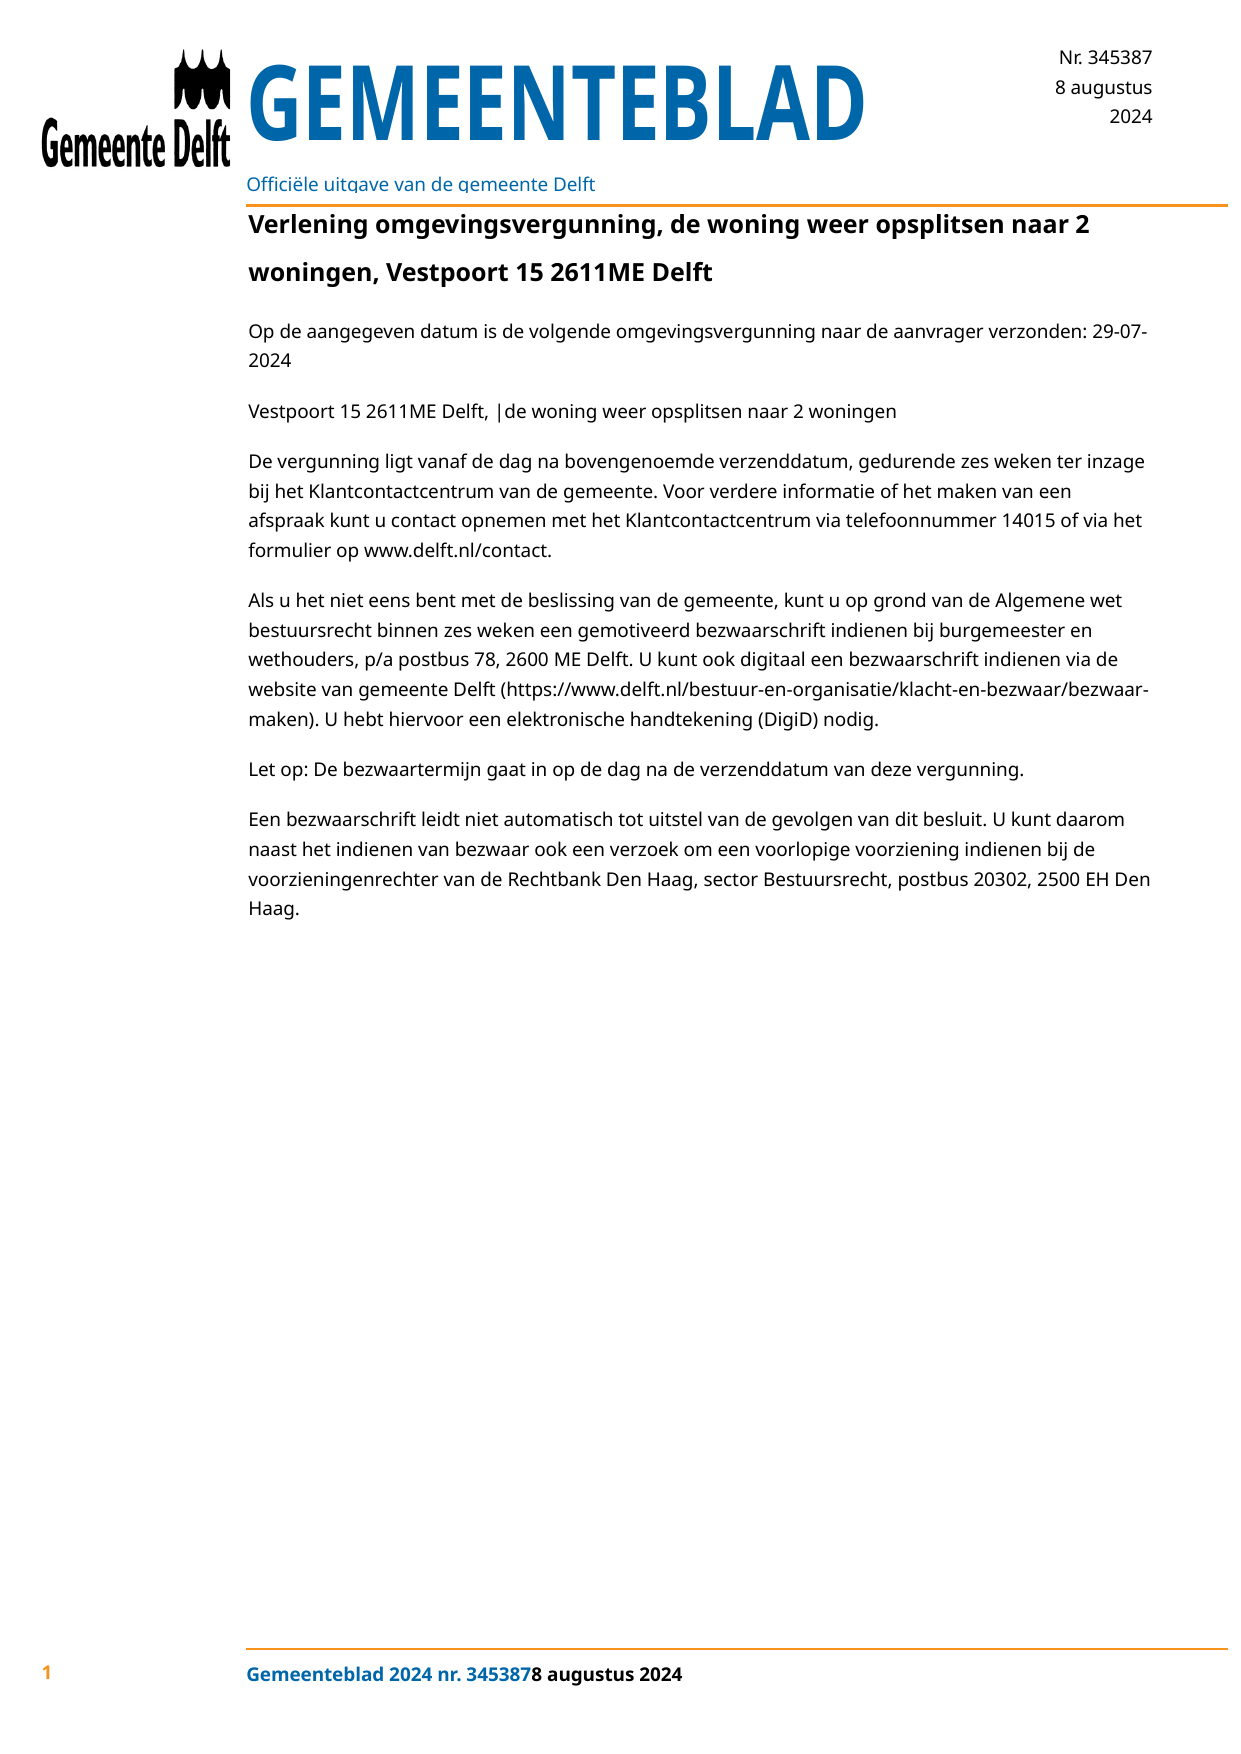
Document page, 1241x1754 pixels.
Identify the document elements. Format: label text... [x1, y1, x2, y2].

text Als u het niet eens bent met de beslissing van de gemeente, kunt u op grond van de Algemene wet bestuursrecht binnen zes weken een gemotiveerd bezwaarschrift indienen bij burgemeester en wethouders, p/a postbus 78, 2600 ME Delft. U kunt ook digitaal een bezwaarschrift indienen via de website van gemeente Delft (https://www.delft.nl/bestuur-en-organisatie/klacht-en-bezwaar/bezwaar-maken). U hebt hiervoor een elektronische handtekening (DigiD) nodig. [248, 587, 1152, 732]
text Vestpoort 15 2611ME Delft, |de woning weer opsplitsen naar 2 woningen [248, 398, 1152, 424]
picture [41, 47, 231, 172]
text De vergunning ligt vanaf de dag na bovengenoemde verzenddatum, gedurende zes weken ter inzage bij het Klantcontactcentrum van de gemeente. Voor verdere informatie of het maken van een afspraak kunt u contact opnemen met het Klantcontactcentrum via telefoonnummer 14015 of via het formulier op www.delft.nl/contact. [248, 448, 1152, 563]
text Verlening omgevingsvergunning, de woning weer opsplitsen naar 2 woningen, Vestpoort 15 2611ME Delft [248, 207, 1152, 288]
text Een bezwaarschrift leidt niet automatisch tot uitstel van de gevolgen van dit besluit. U kunt daarom naast het indienen van bezwaar ook een verzoek om een voorlopige voorziening indienen bij de voorzieningenrechter van de Rechtbank Den Haag, sector Bestuursrecht, postbus 20302, 2500 EH Den Haag. [248, 807, 1152, 921]
text Op de aangegeven datum is de volgende omgevingsvergunning naar de aanvrager verzonden: 29-07-2024 [248, 318, 1152, 373]
text Let op: De bezwaartermijn gaat in op de dag na de verzenddatum van deze vergunning. [248, 756, 1152, 782]
